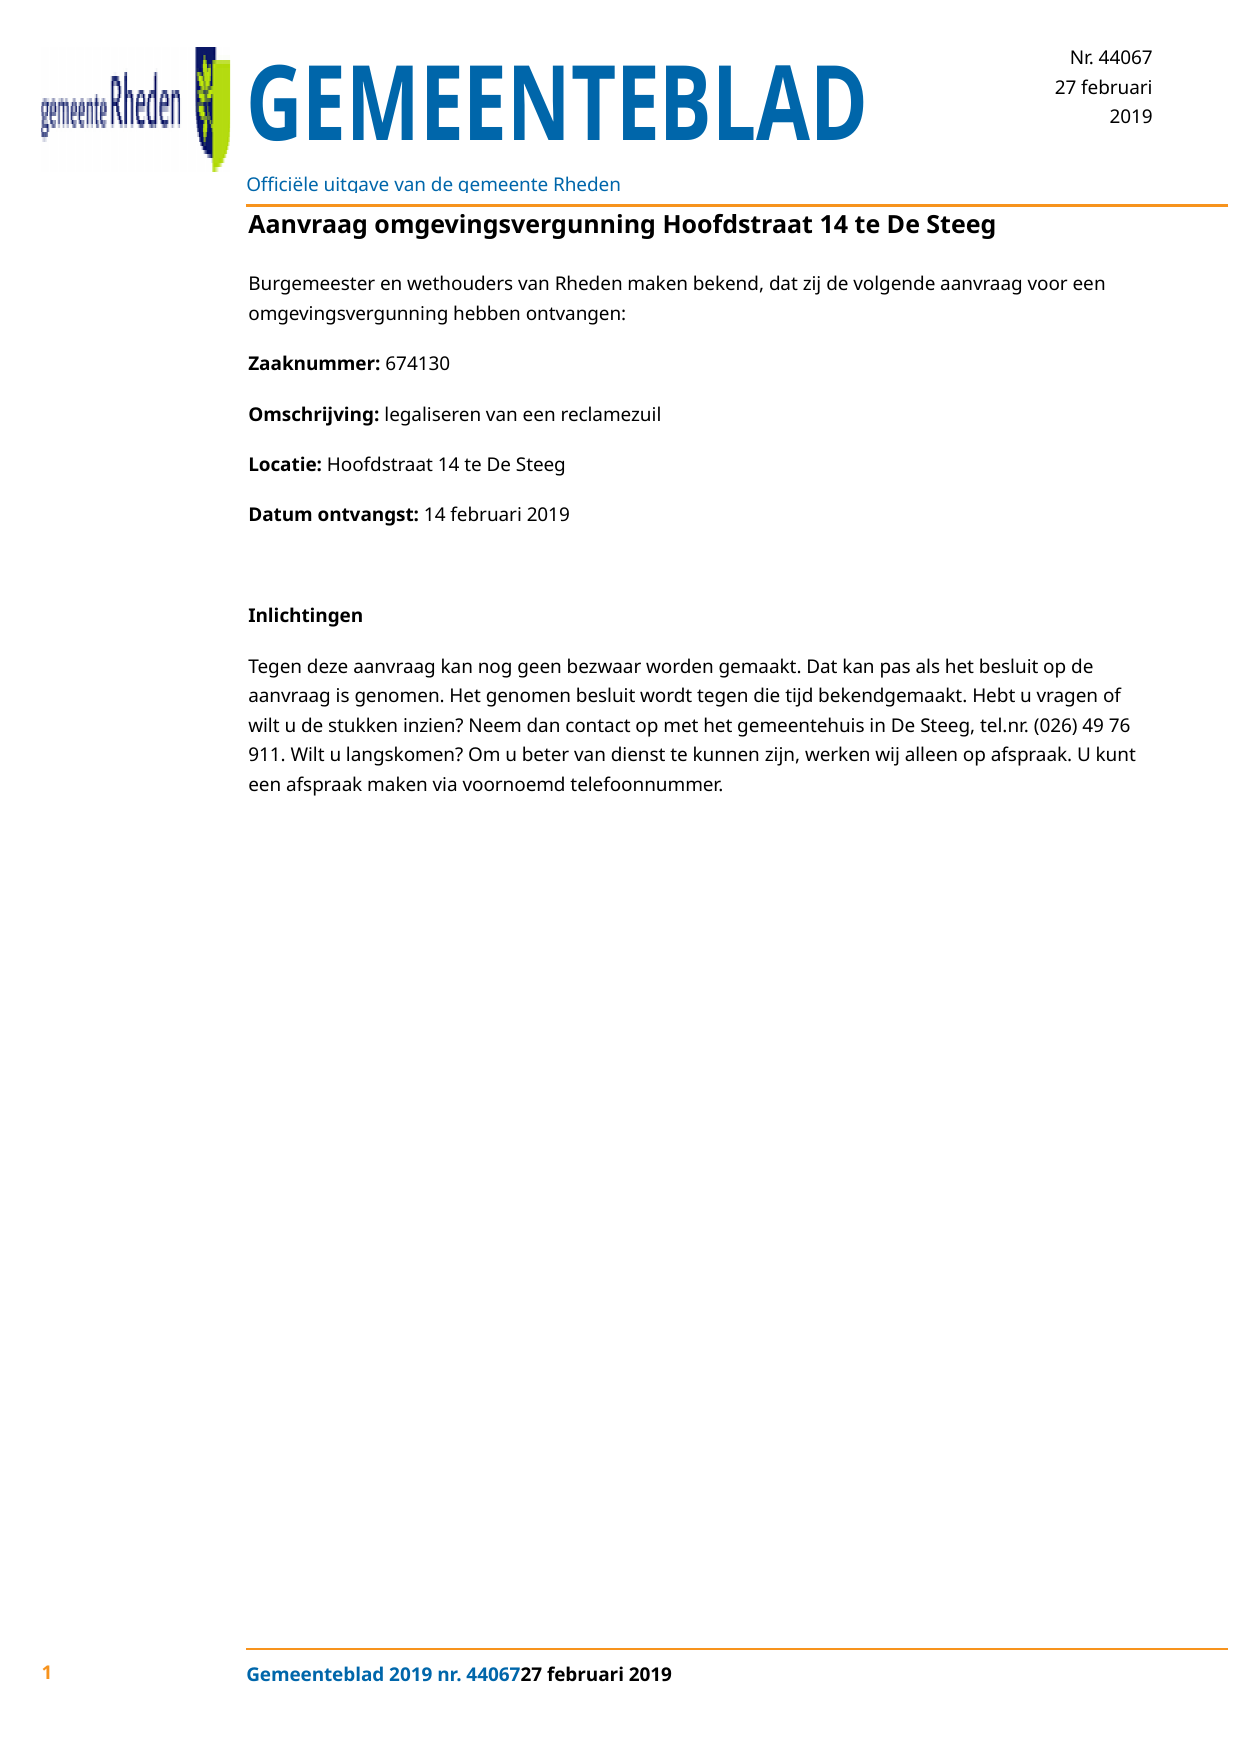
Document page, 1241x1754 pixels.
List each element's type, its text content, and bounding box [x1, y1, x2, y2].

picture [41, 47, 231, 172]
text Locatie: Hoofdstraat 14 te De Steeg [248, 451, 1152, 477]
text Datum ontvangst: 14 februari 2019 [248, 502, 1152, 527]
text Zaaknummer: 674130 [248, 350, 1152, 376]
text Inlichtingen [248, 602, 1152, 628]
text Tegen deze aanvraag kan nog geen bezwaar worden gemaakt. Dat kan pas als het besluit op de aanvraag is genomen. Het genomen besluit wordt tegen die tijd bekendgemaakt. Hebt u vragen of wilt u de stukken inzien? Neem dan contact op met het gemeentehuis in De Steeg, tel.nr. (026) 49 76 911. Wilt u langskomen? Om u beter van dienst te kunnen zijn, werken wij alleen op afspraak. U kunt een afspraak maken via voornoemd telefoonnummer. [248, 653, 1152, 797]
text Aanvraag omgevingsvergunning Hoofdstraat 14 te De Steeg [248, 207, 1152, 241]
text Burgemeester en wethouders van Rheden maken bekend, dat zij de volgende aanvraag voor een omgevingsvergunning hebben ontvangen: [248, 270, 1152, 326]
text Omschrijving: legaliseren van een reclamezuil [248, 401, 1152, 426]
